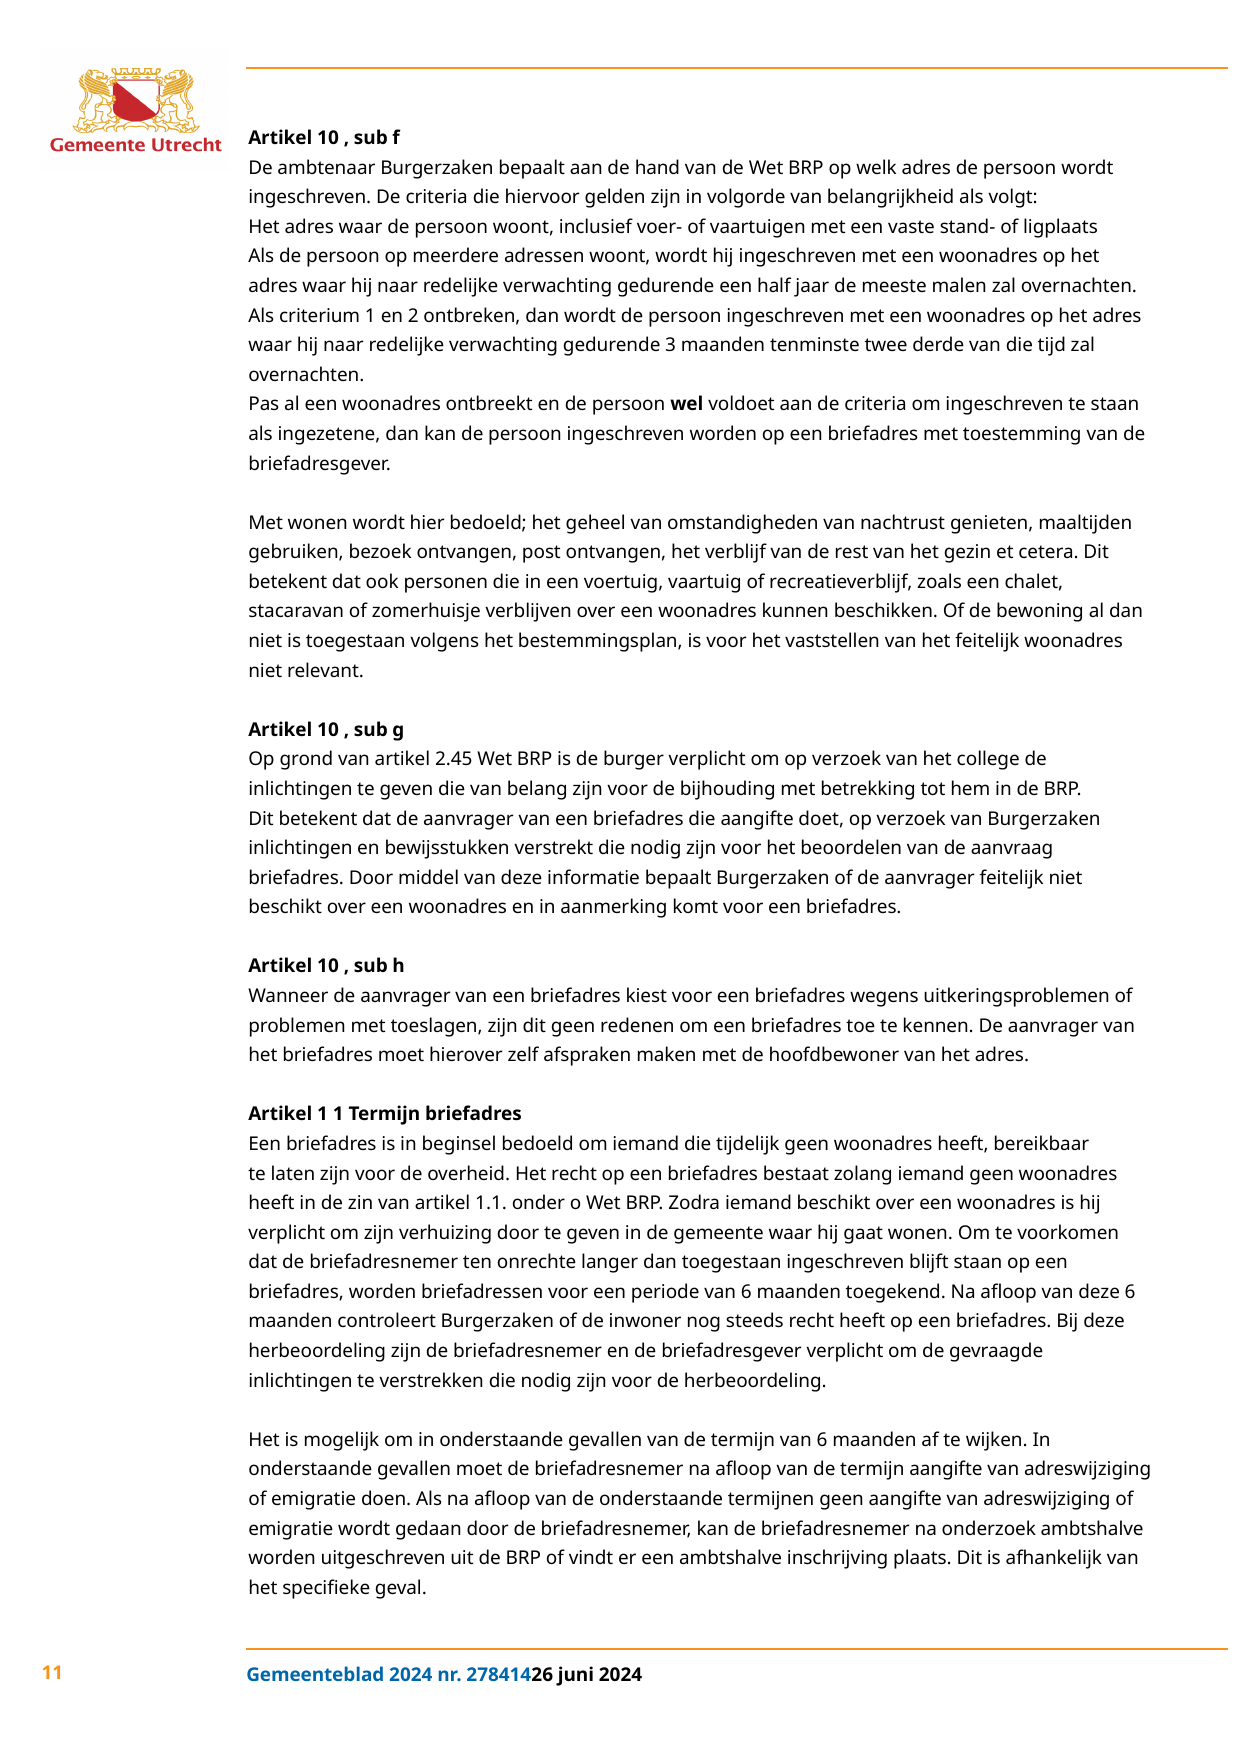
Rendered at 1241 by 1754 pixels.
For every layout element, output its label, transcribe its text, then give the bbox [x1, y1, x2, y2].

text Op grond van artikel 2.45 Wet BRP is de burger verplicht om op verzoek van het college de inlichtingen te geven die van belang zijn voor de bijhouding met betrekking tot hem in de BRP. [248, 746, 1152, 801]
text Wanneer de aanvrager van een briefadres kiest voor een briefadres wegens uitkeringsproblemen of problemen met toeslagen, zijn dit geen redenen om een briefadres toe te kennen. De aanvrager van het briefadres moet hierover zelf afspraken maken met de hoofdbewoner van het adres. [248, 982, 1152, 1067]
text Artikel 10 , sub f [248, 124, 1152, 150]
text Als criterium 1 en 2 ontbreken, dan wordt de persoon ingeschreven met een woonadres op het adres waar hij naar redelijke verwachting gedurende 3 maanden tenminste twee derde van die tijd zal overnachten. [248, 302, 1152, 387]
text Dit betekent dat de aanvrager van een briefadres die aangifte doet, op verzoek van Burgerzaken inlichtingen en bewijsstukken verstrekt die nodig zijn voor het beoordelen van de aanvraag briefadres. Door middel van deze informatie bepaalt Burgerzaken of de aanvrager feitelijk niet beschikt over een woonadres en in aanmerking komt voor een briefadres. [248, 805, 1152, 919]
text Het is mogelijk om in onderstaande gevallen van de termijn van 6 maanden af te wijken. In onderstaande gevallen moet de briefadresnemer na afloop van de termijn aangifte van adreswijziging of emigratie doen. Als na afloop van de onderstaande termijnen geen aangifte van adreswijziging of emigratie wordt gedaan door de briefadresnemer, kan de briefadresnemer na onderzoek ambtshalve worden uitgeschreven uit de BRP of vindt er een ambtshalve inschrijving plaats. Dit is afhankelijk van het specifieke geval. [248, 1426, 1152, 1600]
text Artikel 10 , sub h [248, 953, 1152, 978]
text Artikel 1 1 Termijn briefadres [248, 1101, 1152, 1126]
text De ambtenaar Burgerzaken bepaalt aan de hand van de Wet BRP op welk adres de persoon wordt ingeschreven. De criteria die hiervoor gelden zijn in volgorde van belangrijkheid als volgt: [248, 154, 1152, 209]
text Het adres waar de persoon woont, inclusief voer- of vaartuigen met een vaste stand- of ligplaats [248, 213, 1152, 239]
picture [41, 47, 231, 172]
text Een briefadres is in beginsel bedoeld om iemand die tijdelijk geen woonadres heeft, bereikbaar [248, 1130, 1152, 1156]
text Artikel 10 , sub g [248, 716, 1152, 742]
text Pas al een woonadres ontbreekt en de persoon wel voldoet aan de criteria om ingeschreven te staan als ingezetene, dan kan de persoon ingeschreven worden op een briefadres met toestemming van de briefadresgever. [248, 391, 1152, 476]
text te laten zijn voor de overheid. Het recht op een briefadres bestaat zolang iemand geen woonadres [248, 1160, 1152, 1186]
text Als de persoon op meerdere adressen woont, wordt hij ingeschreven met een woonadres op het adres waar hij naar redelijke verwachting gedurende een half jaar de meeste malen zal overnachten. [248, 243, 1152, 298]
text Met wonen wordt hier bedoeld; het geheel van omstandigheden van nachtrust genieten, maaltijden gebruiken, bezoek ontvangen, post ontvangen, het verblijf van de rest van het gezin et cetera. Dit betekent dat ook personen die in een voertuig, vaartuig of recreatieverblijf, zoals een chalet, stacaravan of zomerhuisje verblijven over een woonadres kunnen beschikken. Of de bewoning al dan niet is toegestaan volgens het bestemmingsplan, is voor het vaststellen van het feitelijk woonadres niet relevant. [248, 509, 1152, 683]
text heeft in de zin van artikel 1.1. onder o Wet BRP. Zodra iemand beschikt over een woonadres is hij verplicht om zijn verhuizing door te geven in de gemeente waar hij gaat wonen. Om te voorkomen dat de briefadresnemer ten onrechte langer dan toegestaan ingeschreven blijft staan op een briefadres, worden briefadressen voor een periode van 6 maanden toegekend. Na afloop van deze 6 maanden controleert Burgerzaken of de inwoner nog steeds recht heeft op een briefadres. Bij deze herbeoordeling zijn de briefadresnemer en de briefadresgever verplicht om de gevraagde inlichtingen te verstrekken die nodig zijn voor de herbeoordeling. [248, 1189, 1152, 1393]
